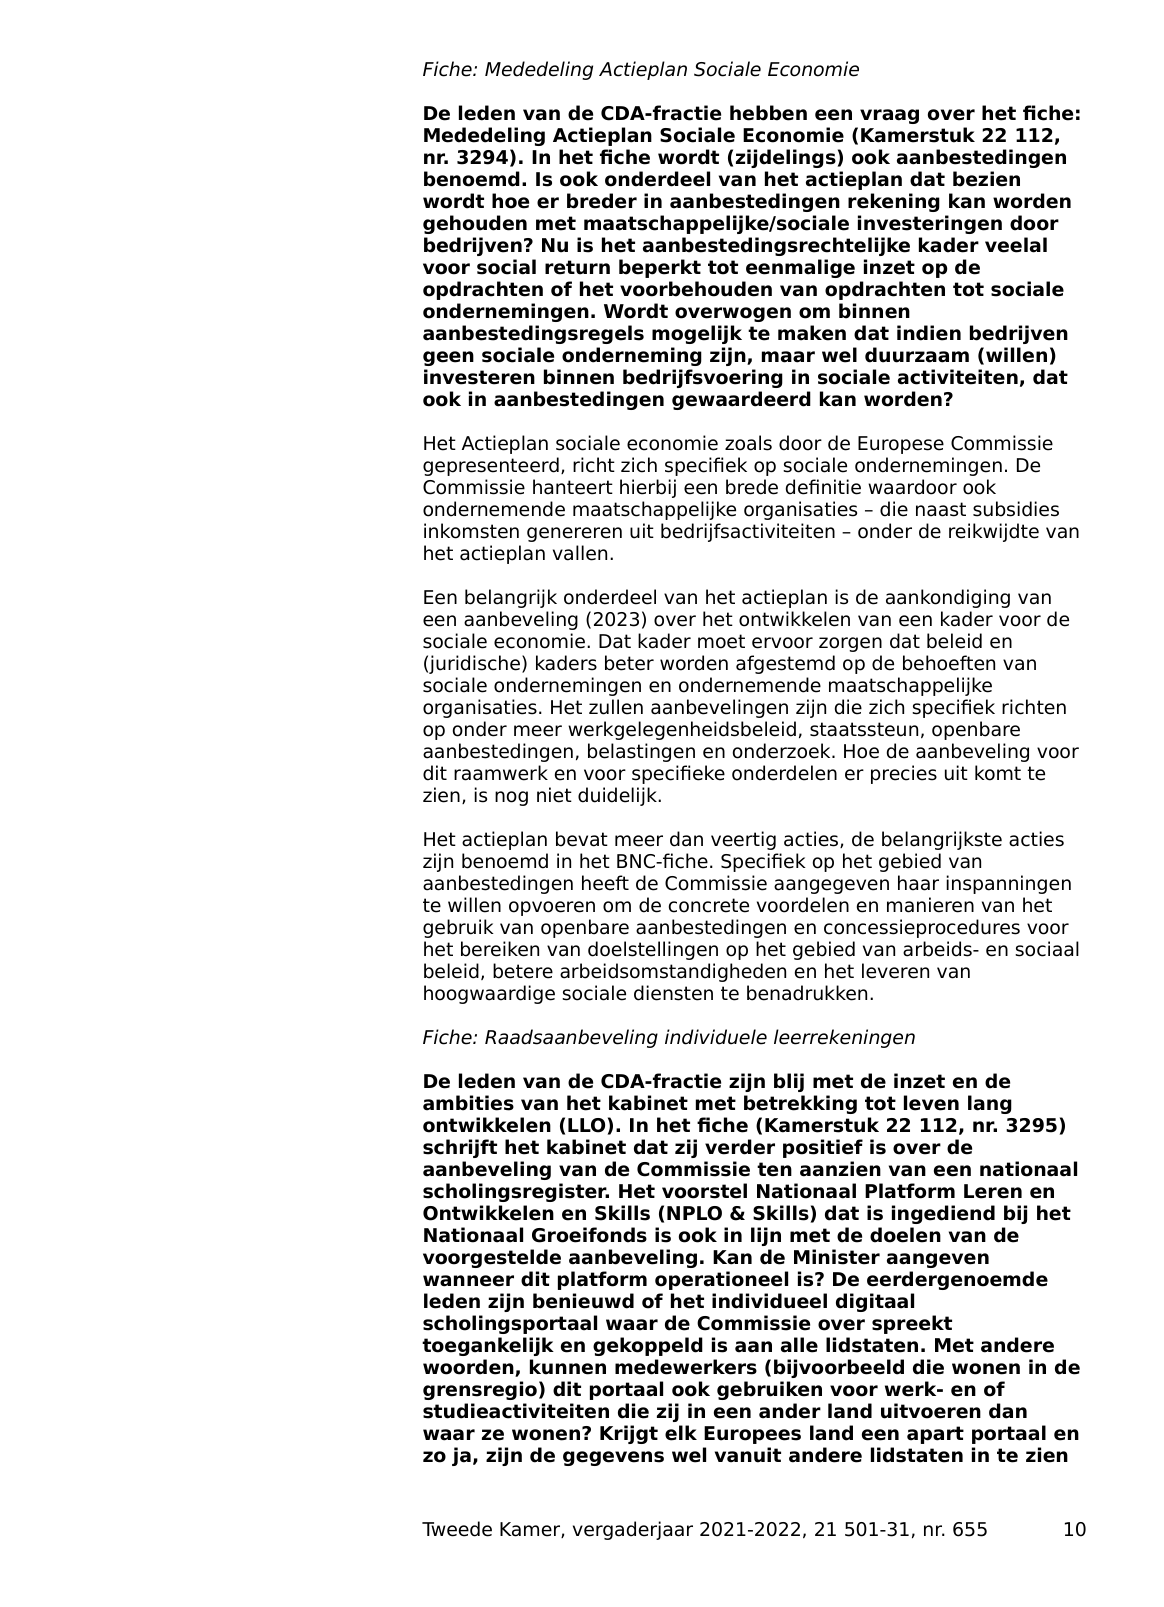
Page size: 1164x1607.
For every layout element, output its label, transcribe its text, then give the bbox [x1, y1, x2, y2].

subtitle Fiche: Raadsaanbeveling individuele leerrekeningen [422, 1027, 1087, 1049]
text De leden van de CDA-fractie hebben een vraag over het fiche: Mededeling Actieplan Sociale Economie (Kamerstuk 22 112, nr. 3294). In het fiche wordt (zijdelings) ook aanbestedingen benoemd. Is ook onderdeel van het actieplan dat bezien wordt hoe er breder in aanbestedingen rekening kan worden gehouden met maatschappelijke/sociale investeringen door bedrijven? Nu is het aanbestedingsrechtelijke kader veelal voor social return beperkt tot eenmalige inzet op de opdrachten of het voorbehouden van opdrachten tot sociale ondernemingen. Wordt overwogen om binnen aanbestedingsregels mogelijk te maken dat indien bedrijven geen sociale onderneming zijn, maar wel duurzaam (willen) investeren binnen bedrijfsvoering in sociale activiteiten, dat ook in aanbestedingen gewaardeerd kan worden? [422, 103, 1087, 411]
text Het Actieplan sociale economie zoals door de Europese Commissie gepresenteerd, richt zich specifiek op sociale ondernemingen. De Commissie hanteert hierbij een brede definitie waardoor ook ondernemende maatschappelijke organisaties – die naast subsidies inkomsten genereren uit bedrijfsactiviteiten – onder de reikwijdte van het actieplan vallen. [422, 433, 1087, 565]
subtitle Fiche: Mededeling Actieplan Sociale Economie [422, 59, 1087, 81]
text Een belangrijk onderdeel van het actieplan is de aankondiging van een aanbeveling (2023) over het ontwikkelen van een kader voor de sociale economie. Dat kader moet ervoor zorgen dat beleid en (juridische) kaders beter worden afgestemd op de behoeften van sociale ondernemingen en ondernemende maatschappelijke organisaties. Het zullen aanbevelingen zijn die zich specifiek richten op onder meer werkgelegenheidsbeleid, staatssteun, openbare aanbestedingen, belastingen en onderzoek. Hoe de aanbeveling voor dit raamwerk en voor specifieke onderdelen er precies uit komt te zien, is nog niet duidelijk. [422, 587, 1087, 807]
text Het actieplan bevat meer dan veertig acties, de belangrijkste acties zijn benoemd in het BNC-fiche. Specifiek op het gebied van aanbestedingen heeft de Commissie aangegeven haar inspanningen te willen opvoeren om de concrete voordelen en manieren van het gebruik van openbare aanbestedingen en concessieprocedures voor het bereiken van doelstellingen op het gebied van arbeids- en sociaal beleid, betere arbeidsomstandigheden en het leveren van hoogwaardige sociale diensten te benadrukken. [422, 829, 1087, 1005]
text De leden van de CDA-fractie zijn blij met de inzet en de ambities van het kabinet met betrekking tot leven lang ontwikkelen (LLO). In het fiche (Kamerstuk 22 112, nr. 3295) schrijft het kabinet dat zij verder positief is over de aanbeveling van de Commissie ten aanzien van een nationaal scholingsregister. Het voorstel Nationaal Platform Leren en Ontwikkelen en Skills (NPLO & Skills) dat is ingediend bij het Nationaal Groeifonds is ook in lijn met de doelen van de voorgestelde aanbeveling. Kan de Minister aangeven wanneer dit platform operationeel is? De eerdergenoemde leden zijn benieuwd of het individueel digitaal scholingsportaal waar de Commissie over spreekt toegankelijk en gekoppeld is aan alle lidstaten. Met andere woorden, kunnen medewerkers (bijvoorbeeld die wonen in de grensregio) dit portaal ook gebruiken voor werk- en of studieactiviteiten die zij in een ander land uitvoeren dan waar ze wonen? Krijgt elk Europees land een apart portaal en zo ja, zijn de gegevens wel vanuit andere lidstaten in te zien [422, 1071, 1087, 1467]
